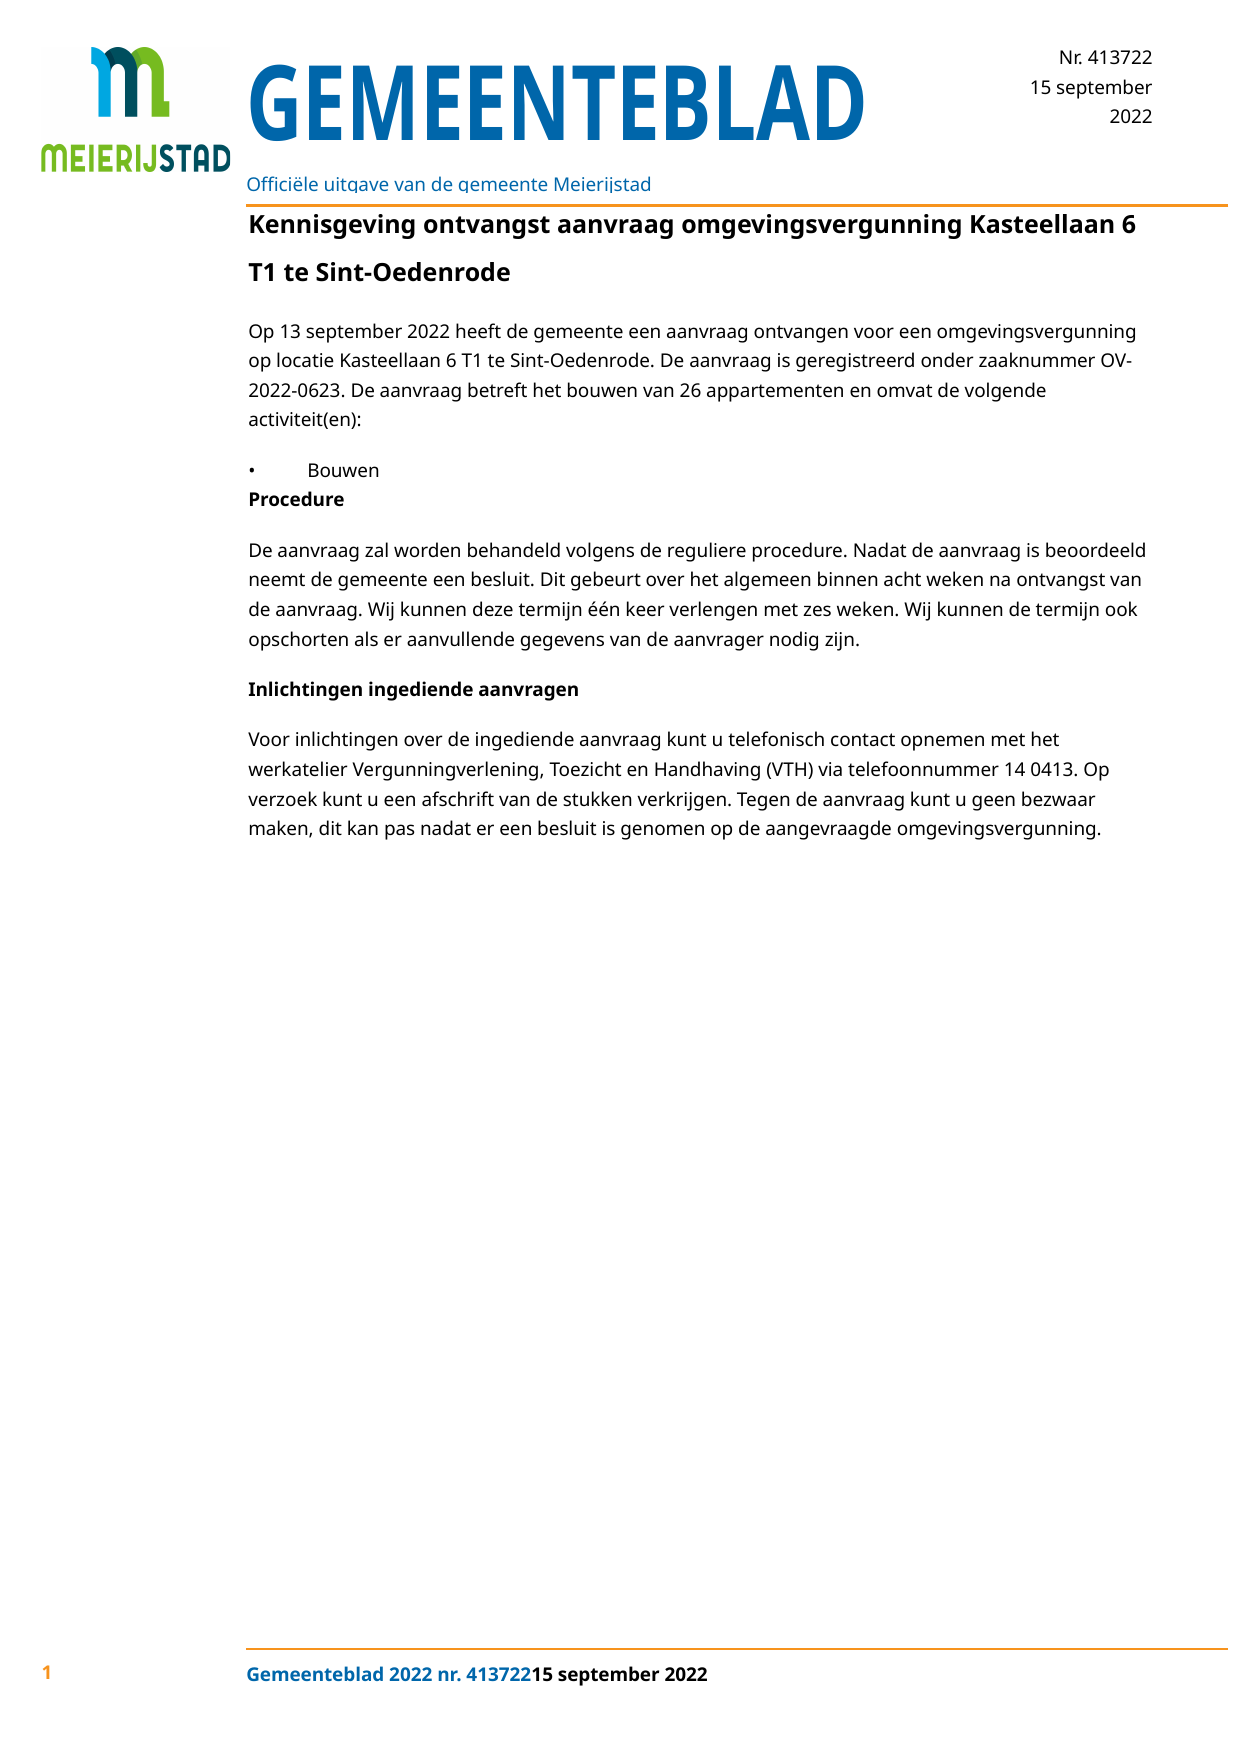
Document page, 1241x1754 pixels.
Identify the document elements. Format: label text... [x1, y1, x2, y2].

text Procedure [248, 487, 1152, 512]
picture [41, 47, 231, 172]
text Op 13 september 2022 heeft de gemeente een aanvraag ontvangen voor een omgevingsvergunning op locatie Kasteellaan 6 T1 te Sint-Oedenrode. De aanvraag is geregistreerd onder zaaknummer OV-2022-0623. De aanvraag betreft het bouwen van 26 appartementen en omvat de volgende activiteit(en): [248, 318, 1152, 432]
text De aanvraag zal worden behandeld volgens de reguliere procedure. Nadat de aanvraag is beoordeeld neemt de gemeente een besluit. Dit gebeurt over het algemeen binnen acht weken na ontvangst van de aanvraag. Wij kunnen deze termijn één keer verlengen met zes weken. Wij kunnen de termijn ook opschorten als er aanvullende gegevens van de aanvrager nodig zijn. [248, 537, 1152, 652]
list Bouwen [248, 457, 1152, 483]
text Kennisgeving ontvangst aanvraag omgevingsvergunning Kasteellaan 6 T1 te Sint-Oedenrode [248, 207, 1152, 288]
text Inlichtingen ingediende aanvragen [248, 676, 1152, 702]
text Voor inlichtingen over de ingediende aanvraag kunt u telefonisch contact opnemen met het werkatelier Vergunningverlening, Toezicht en Handhaving (VTH) via telefoonnummer 14 0413. Op verzoek kunt u een afschrift van de stukken verkrijgen. Tegen de aanvraag kunt u geen bezwaar maken, dit kan pas nadat er een besluit is genomen op de aangevraagde omgevingsvergunning. [248, 727, 1152, 841]
